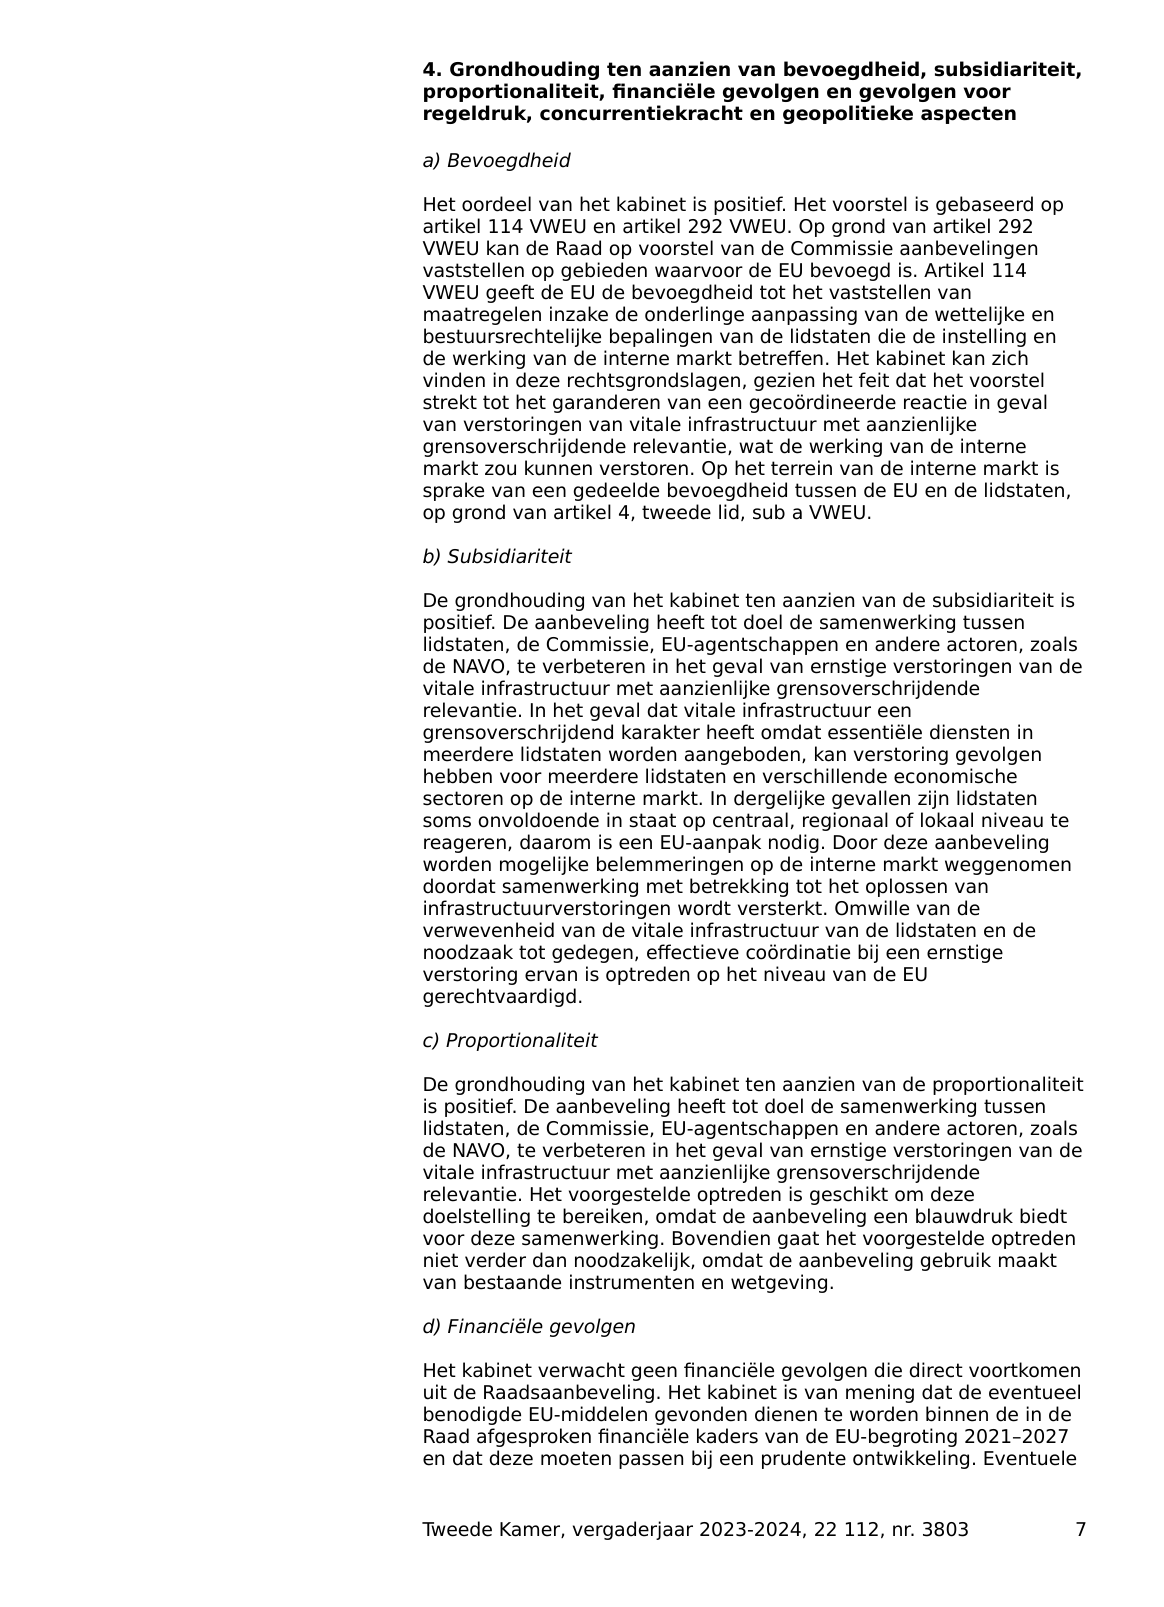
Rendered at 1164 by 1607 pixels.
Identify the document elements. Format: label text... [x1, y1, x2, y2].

subtitle a) Bevoegdheid [422, 150, 1087, 172]
subtitle 4. Grondhouding ten aanzien van bevoegdheid, subsidiariteit, proportionaliteit, financiële gevolgen en gevolgen voor regeldruk, concurrentiekracht en geopolitieke aspecten [422, 59, 1087, 125]
text Het kabinet verwacht geen financiële gevolgen die direct voortkomen uit de Raadsaanbeveling. Het kabinet is van mening dat de eventueel benodigde EU-middelen gevonden dienen te worden binnen de in de Raad afgesproken financiële kaders van de EU-begroting 2021–2027 en dat deze moeten passen bij een prudente ontwikkeling. Eventuele [422, 1360, 1087, 1470]
text Het oordeel van het kabinet is positief. Het voorstel is gebaseerd op artikel 114 VWEU en artikel 292 VWEU. Op grond van artikel 292 VWEU kan de Raad op voorstel van de Commissie aanbevelingen vaststellen op gebieden waarvoor de EU bevoegd is. Artikel 114 VWEU geeft de EU de bevoegdheid tot het vaststellen van maatregelen inzake de onderlinge aanpassing van de wettelijke en bestuursrechtelijke bepalingen van de lidstaten die de instelling en de werking van de interne markt betreffen. Het kabinet kan zich vinden in deze rechtsgrondslagen, gezien het feit dat het voorstel strekt tot het garanderen van een gecoördineerde reactie in geval van verstoringen van vitale infrastructuur met aanzienlijke grensoverschrijdende relevantie, wat de werking van de interne markt zou kunnen verstoren. Op het terrein van de interne markt is sprake van een gedeelde bevoegdheid tussen de EU en de lidstaten, op grond van artikel 4, tweede lid, sub a VWEU. [422, 194, 1087, 524]
subtitle b) Subsidiariteit [422, 546, 1087, 568]
subtitle c) Proportionaliteit [422, 1030, 1087, 1052]
text De grondhouding van het kabinet ten aanzien van de proportionaliteit is positief. De aanbeveling heeft tot doel de samenwerking tussen lidstaten, de Commissie, EU-agentschappen en andere actoren, zoals de NAVO, te verbeteren in het geval van ernstige verstoringen van de vitale infrastructuur met aanzienlijke grensoverschrijdende relevantie. Het voorgestelde optreden is geschikt om deze doelstelling te bereiken, omdat de aanbeveling een blauwdruk biedt voor deze samenwerking. Bovendien gaat het voorgestelde optreden niet verder dan noodzakelijk, omdat de aanbeveling gebruik maakt van bestaande instrumenten en wetgeving. [422, 1074, 1087, 1294]
subtitle d) Financiële gevolgen [422, 1316, 1087, 1338]
text De grondhouding van het kabinet ten aanzien van de subsidiariteit is positief. De aanbeveling heeft tot doel de samenwerking tussen lidstaten, de Commissie, EU-agentschappen en andere actoren, zoals de NAVO, te verbeteren in het geval van ernstige verstoringen van de vitale infrastructuur met aanzienlijke grensoverschrijdende relevantie. In het geval dat vitale infrastructuur een grensoverschrijdend karakter heeft omdat essentiële diensten in meerdere lidstaten worden aangeboden, kan verstoring gevolgen hebben voor meerdere lidstaten en verschillende economische sectoren op de interne markt. In dergelijke gevallen zijn lidstaten soms onvoldoende in staat op centraal, regionaal of lokaal niveau te reageren, daarom is een EU-aanpak nodig. Door deze aanbeveling worden mogelijke belemmeringen op de interne markt weggenomen doordat samenwerking met betrekking tot het oplossen van infrastructuurverstoringen wordt versterkt. Omwille van de verwevenheid van de vitale infrastructuur van de lidstaten en de noodzaak tot gedegen, effectieve coördinatie bij een ernstige verstoring ervan is optreden op het niveau van de EU gerechtvaardigd. [422, 590, 1087, 1008]
